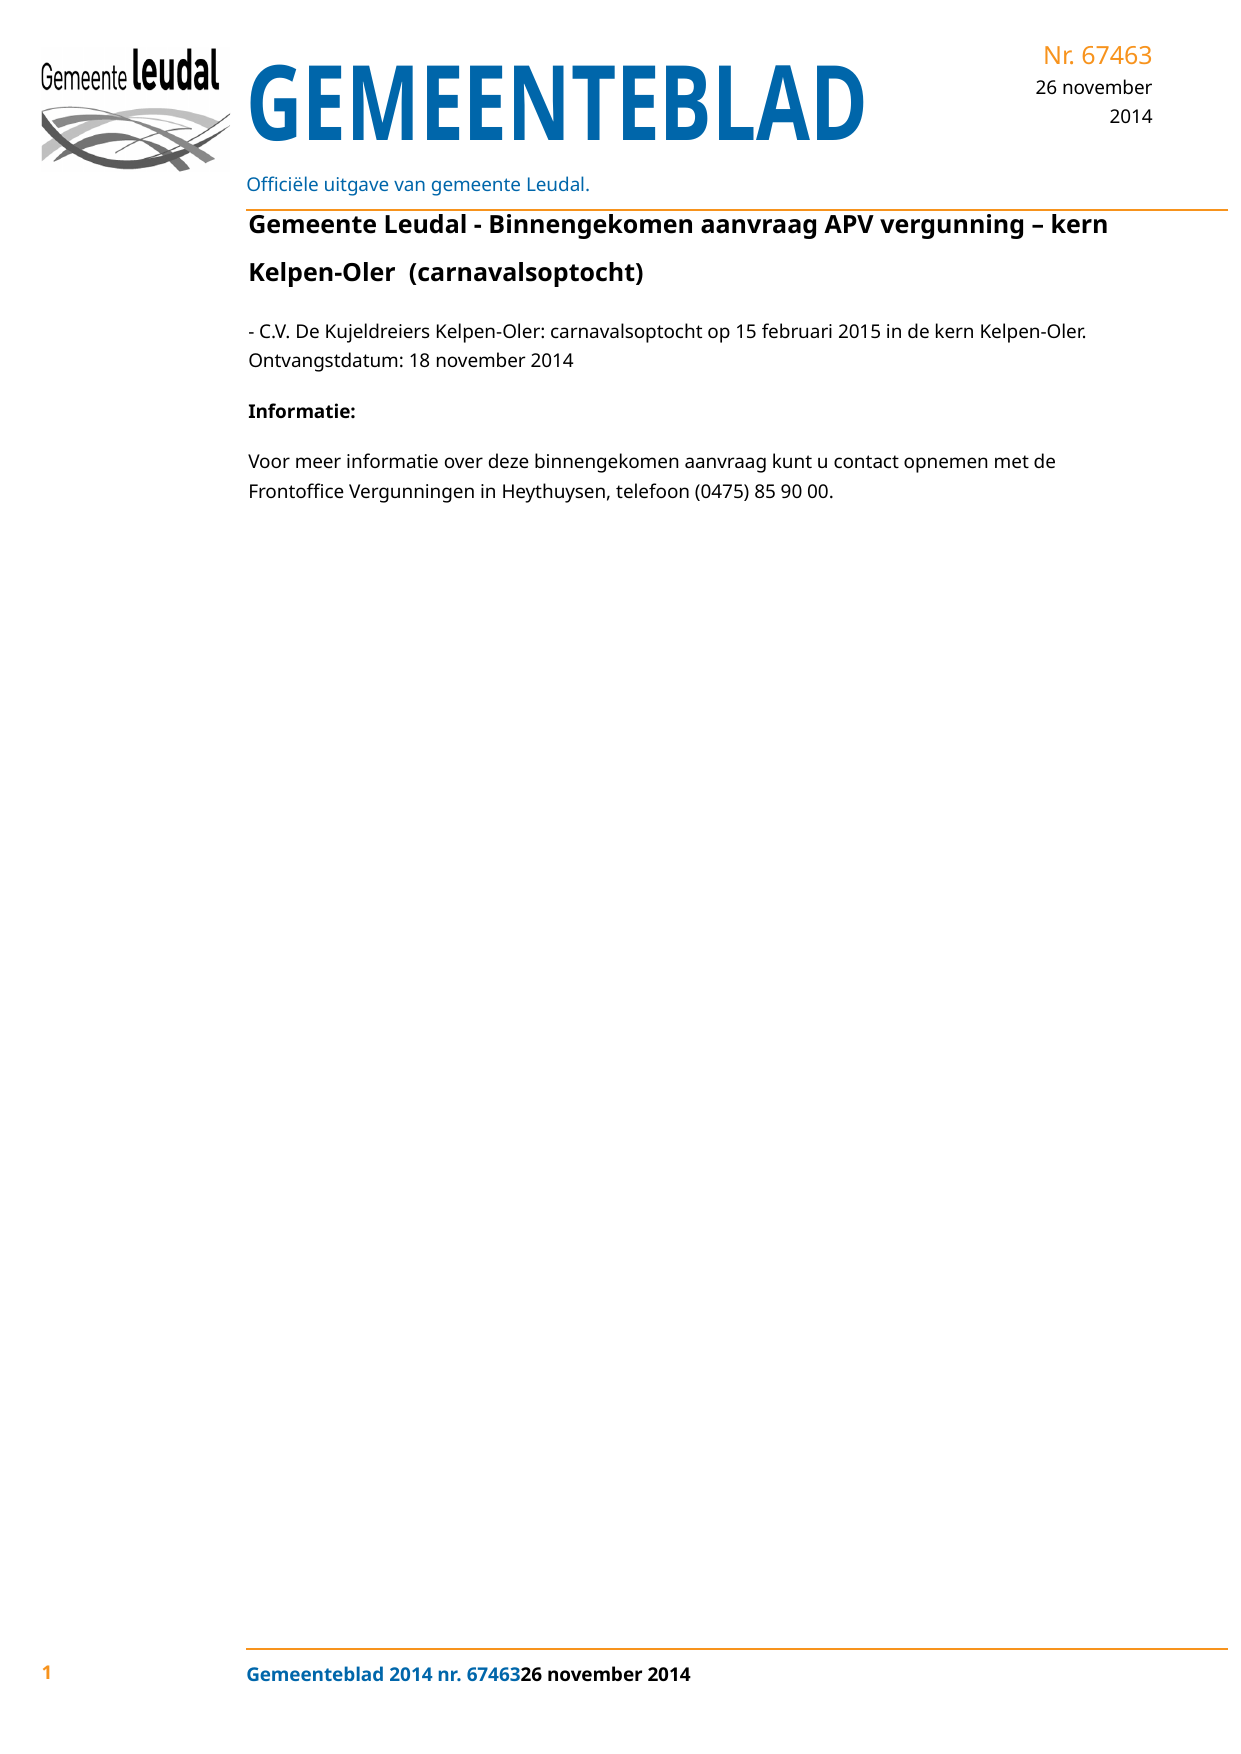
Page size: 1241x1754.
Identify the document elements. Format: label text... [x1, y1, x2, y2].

text Gemeente Leudal - Binnengekomen aanvraag APV vergunning – kern Kelpen-Oler (carnavalsoptocht) [248, 211, 1152, 288]
text Voor meer informatie over deze binnengekomen aanvraag kunt u contact opnemen met de Frontoffice Vergunningen in Heythuysen, telefoon (0475) 85 90 00. [248, 448, 1152, 504]
text - C.V. De Kujeldreiers Kelpen-Oler: carnavalsoptocht op 15 februari 2015 in de kern Kelpen-Oler. Ontvangstdatum: 18 november 2014 [248, 318, 1152, 373]
text Informatie: [248, 398, 1152, 424]
picture [41, 47, 231, 172]
